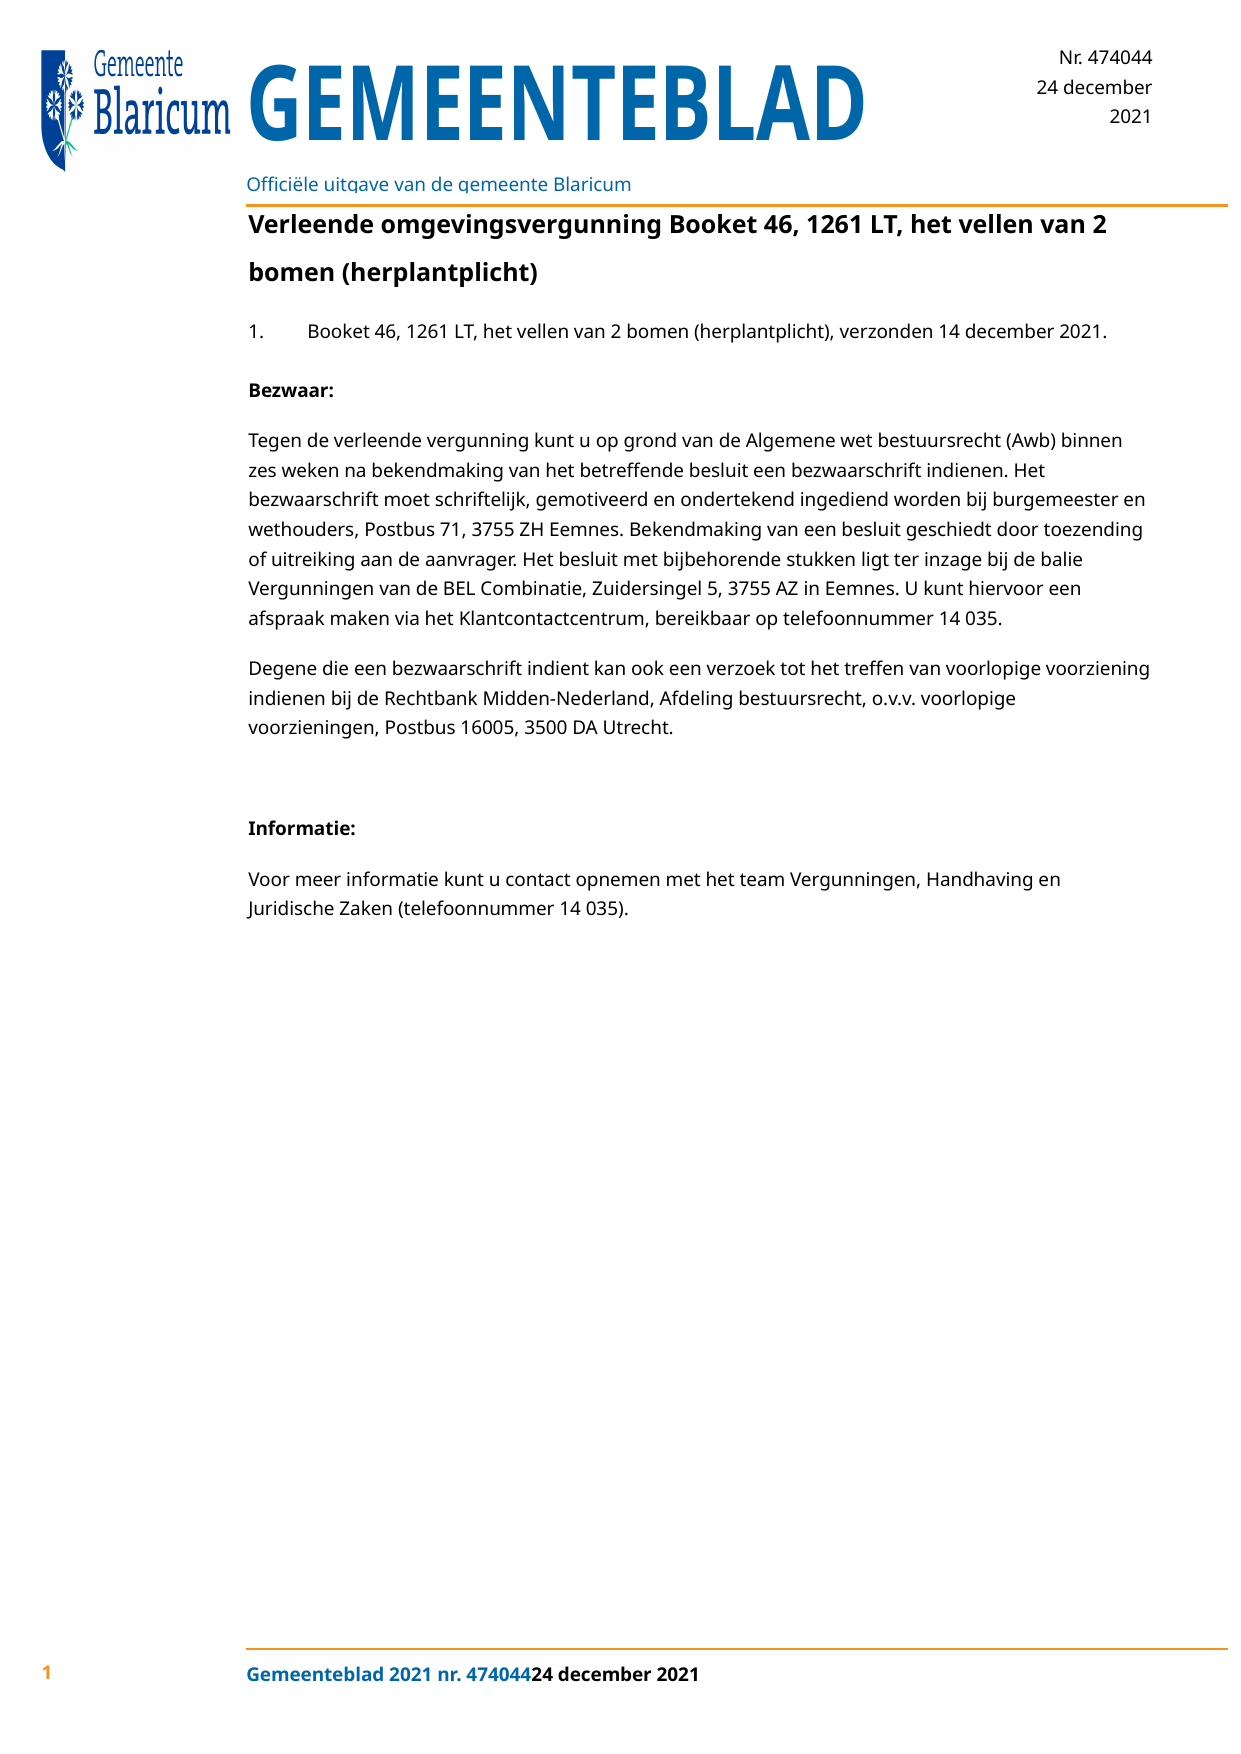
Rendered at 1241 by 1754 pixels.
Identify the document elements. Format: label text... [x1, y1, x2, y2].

text Bezwaar: [248, 377, 1152, 403]
list Booket 46, 1261 LT, het vellen van 2 bomen (herplantplicht), verzonden 14 december 2021. [248, 318, 1152, 344]
text Verleende omgevingsvergunning Booket 46, 1261 LT, het vellen van 2 bomen (herplantplicht) [248, 207, 1152, 288]
picture [41, 47, 231, 172]
text Tegen de verleende vergunning kunt u op grond van de Algemene wet bestuursrecht (Awb) binnen zes weken na bekendmaking van het betreffende besluit een bezwaarschrift indienen. Het bezwaarschrift moet schriftelijk, gemotiveerd en ondertekend ingediend worden bij burgemeester en wethouders, Postbus 71, 3755 ZH Eemnes. Bekendmaking van een besluit geschiedt door toezending of uitreiking aan de aanvrager. Het besluit met bijbehorende stukken ligt ter inzage bij de balie Vergunningen van de BEL Combinatie, Zuidersingel 5, 3755 AZ in Eemnes. U kunt hiervoor een afspraak maken via het Klantcontactcentrum, bereikbaar op telefoonnummer 14 035. [248, 427, 1152, 631]
text Informatie: [248, 815, 1152, 841]
text Voor meer informatie kunt u contact opnemen met het team Vergunningen, Handhaving en Juridische Zaken (telefoonnummer 14 035). [248, 866, 1152, 921]
text Degene die een bezwaarschrift indient kan ook een verzoek tot het treffen van voorlopige voorziening indienen bij de Rechtbank Midden-Nederland, Afdeling bestuursrecht, o.v.v. voorlopige voorzieningen, Postbus 16005, 3500 DA Utrecht. [248, 655, 1152, 740]
